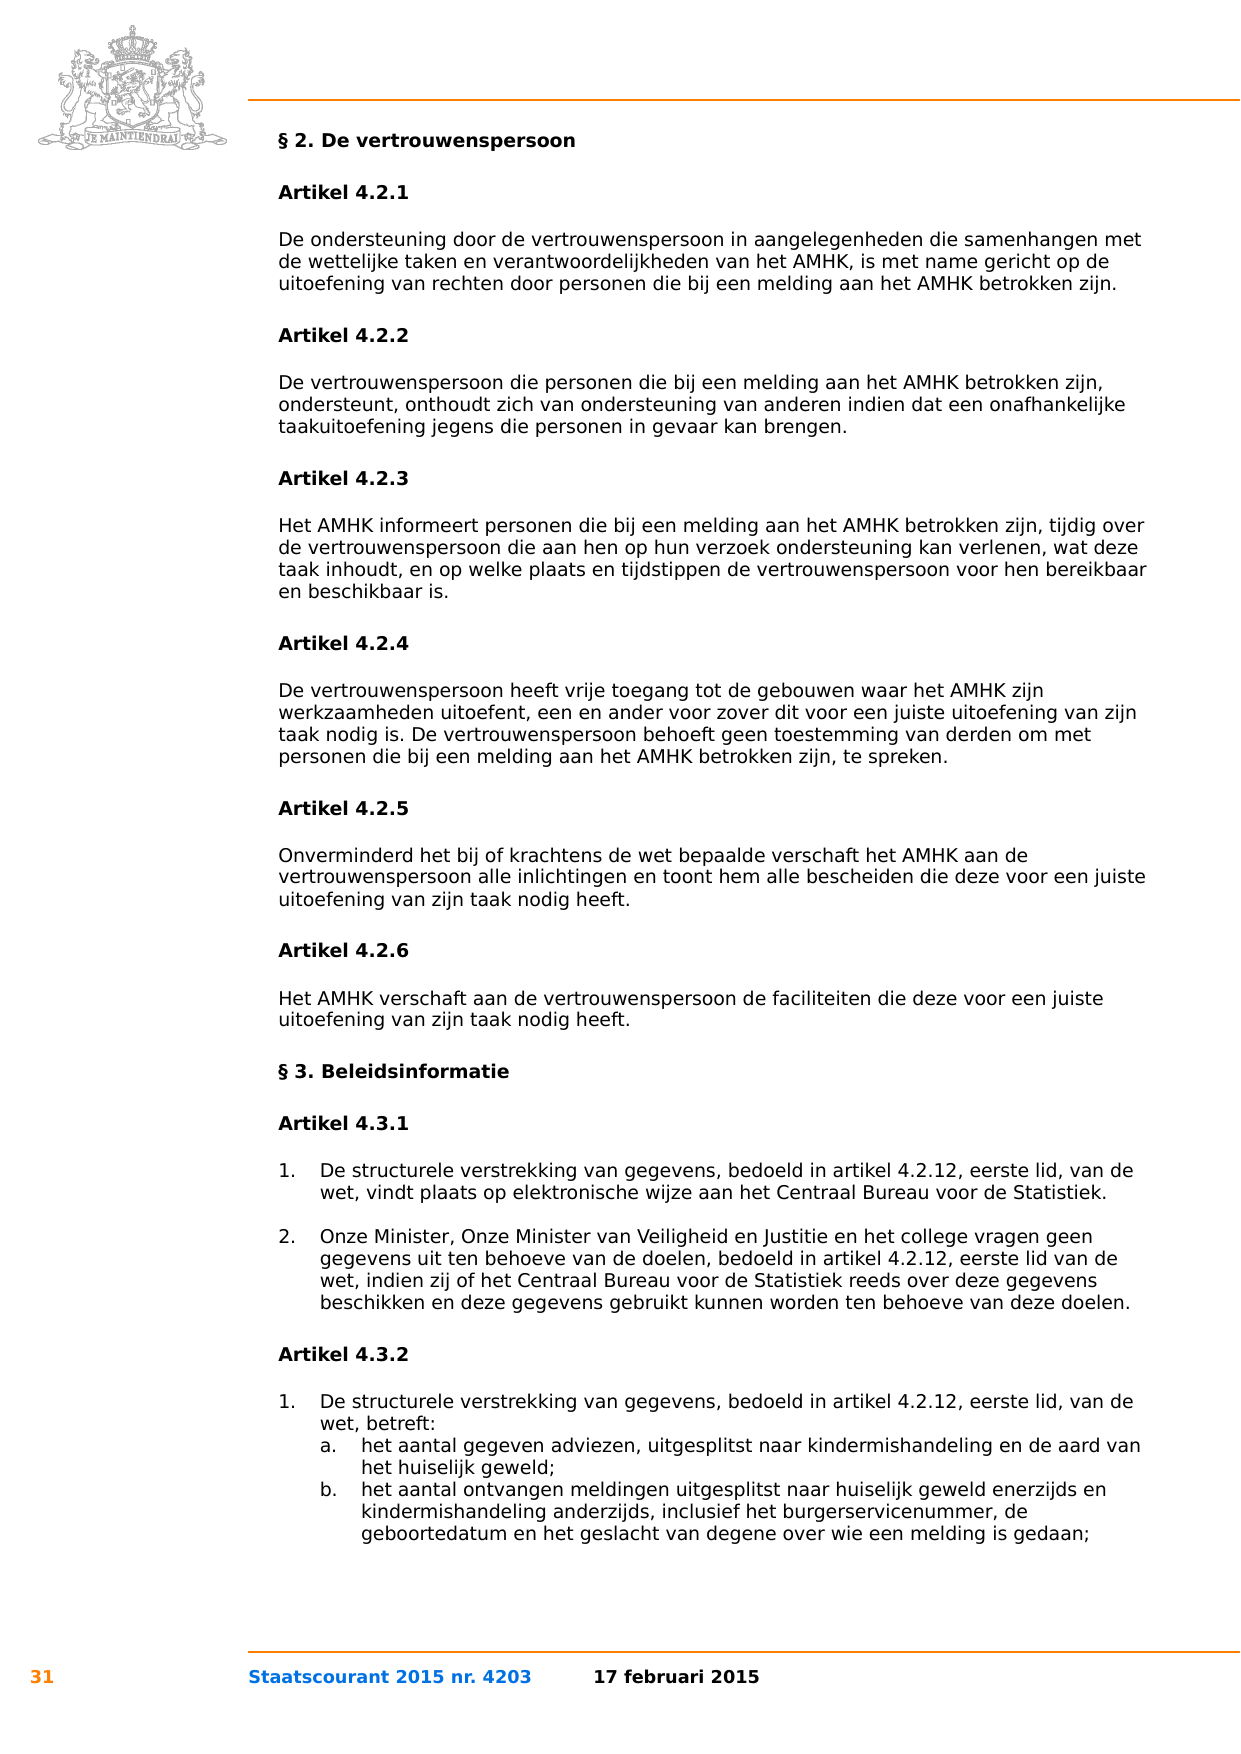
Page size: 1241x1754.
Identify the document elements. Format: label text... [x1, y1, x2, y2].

text 1. De structurele verstrekking van gegevens, bedoeld in artikel 4.2.12, eerste lid, van de wet, vindt plaats op elektronische wijze aan het Centraal Bureau voor de Statistiek. [278, 1160, 1163, 1204]
subtitle Artikel 4.2.2 [278, 325, 1163, 347]
subtitle § 3. Beleidsinformatie [278, 1061, 1163, 1083]
text b. het aantal ontvangen meldingen uitgesplitst naar huiselijk geweld enerzijds en kindermishandeling anderzijds, inclusief het burgerservicenummer, de geboortedatum en het geslacht van degene over wie een melding is gedaan; [319, 1479, 1163, 1545]
subtitle Artikel 4.3.1 [278, 1113, 1163, 1135]
text De vertrouwenspersoon die personen die bij een melding aan het AMHK betrokken zijn, ondersteunt, onthoudt zich van ondersteuning van anderen indien dat een onafhankelijke taakuitoefening jegens die personen in gevaar kan brengen. [278, 372, 1163, 438]
text Onverminderd het bij of krachtens de wet bepaalde verschaft het AMHK aan de vertrouwenspersoon alle inlichtingen en toont hem alle bescheiden die deze voor een juiste uitoefening van zijn taak nodig heeft. [278, 844, 1163, 910]
text Het AMHK verschaft aan de vertrouwenspersoon de faciliteiten die deze voor een juiste uitoefening van zijn taak nodig heeft. [278, 987, 1163, 1031]
picture [38, 25, 227, 150]
text 2. Onze Minister, Onze Minister van Veiligheid en Justitie en het college vragen geen gegevens uit ten behoeve van de doelen, bedoeld in artikel 4.2.12, eerste lid van de wet, indien zij of het Centraal Bureau voor de Statistiek reeds over deze gegevens beschikken en deze gegevens gebruikt kunnen worden ten behoeve van deze doelen. [278, 1226, 1163, 1314]
text 1. De structurele verstrekking van gegevens, bedoeld in artikel 4.2.12, eerste lid, van de wet, betreft: [278, 1391, 1163, 1435]
subtitle Artikel 4.2.4 [278, 633, 1163, 654]
subtitle § 2. De vertrouwenspersoon [278, 130, 1163, 152]
subtitle Artikel 4.3.2 [278, 1344, 1163, 1366]
subtitle Artikel 4.2.1 [278, 182, 1163, 204]
text De vertrouwenspersoon heeft vrije toegang tot de gebouwen waar het AMHK zijn werkzaamheden uitoefent, een en ander voor zover dit voor een juiste uitoefening van zijn taak nodig is. De vertrouwenspersoon behoeft geen toestemming van derden om met personen die bij een melding aan het AMHK betrokken zijn, te spreken. [278, 679, 1163, 767]
subtitle Artikel 4.2.6 [278, 940, 1163, 962]
text De ondersteuning door de vertrouwenspersoon in aangelegenheden die samenhangen met de wettelijke taken en verantwoordelijkheden van het AMHK, is met name gericht op de uitoefening van rechten door personen die bij een melding aan het AMHK betrokken zijn. [278, 229, 1163, 295]
subtitle Artikel 4.2.5 [278, 797, 1163, 819]
text a. het aantal gegeven adviezen, uitgesplitst naar kindermishandeling en de aard van het huiselijk geweld; [319, 1435, 1163, 1479]
text Het AMHK informeert personen die bij een melding aan het AMHK betrokken zijn, tijdig over de vertrouwenspersoon die aan hen op hun verzoek ondersteuning kan verlenen, wat deze taak inhoudt, en op welke plaats en tijdstippen de vertrouwenspersoon voor hen bereikbaar en beschikbaar is. [278, 515, 1163, 603]
subtitle Artikel 4.2.3 [278, 468, 1163, 490]
